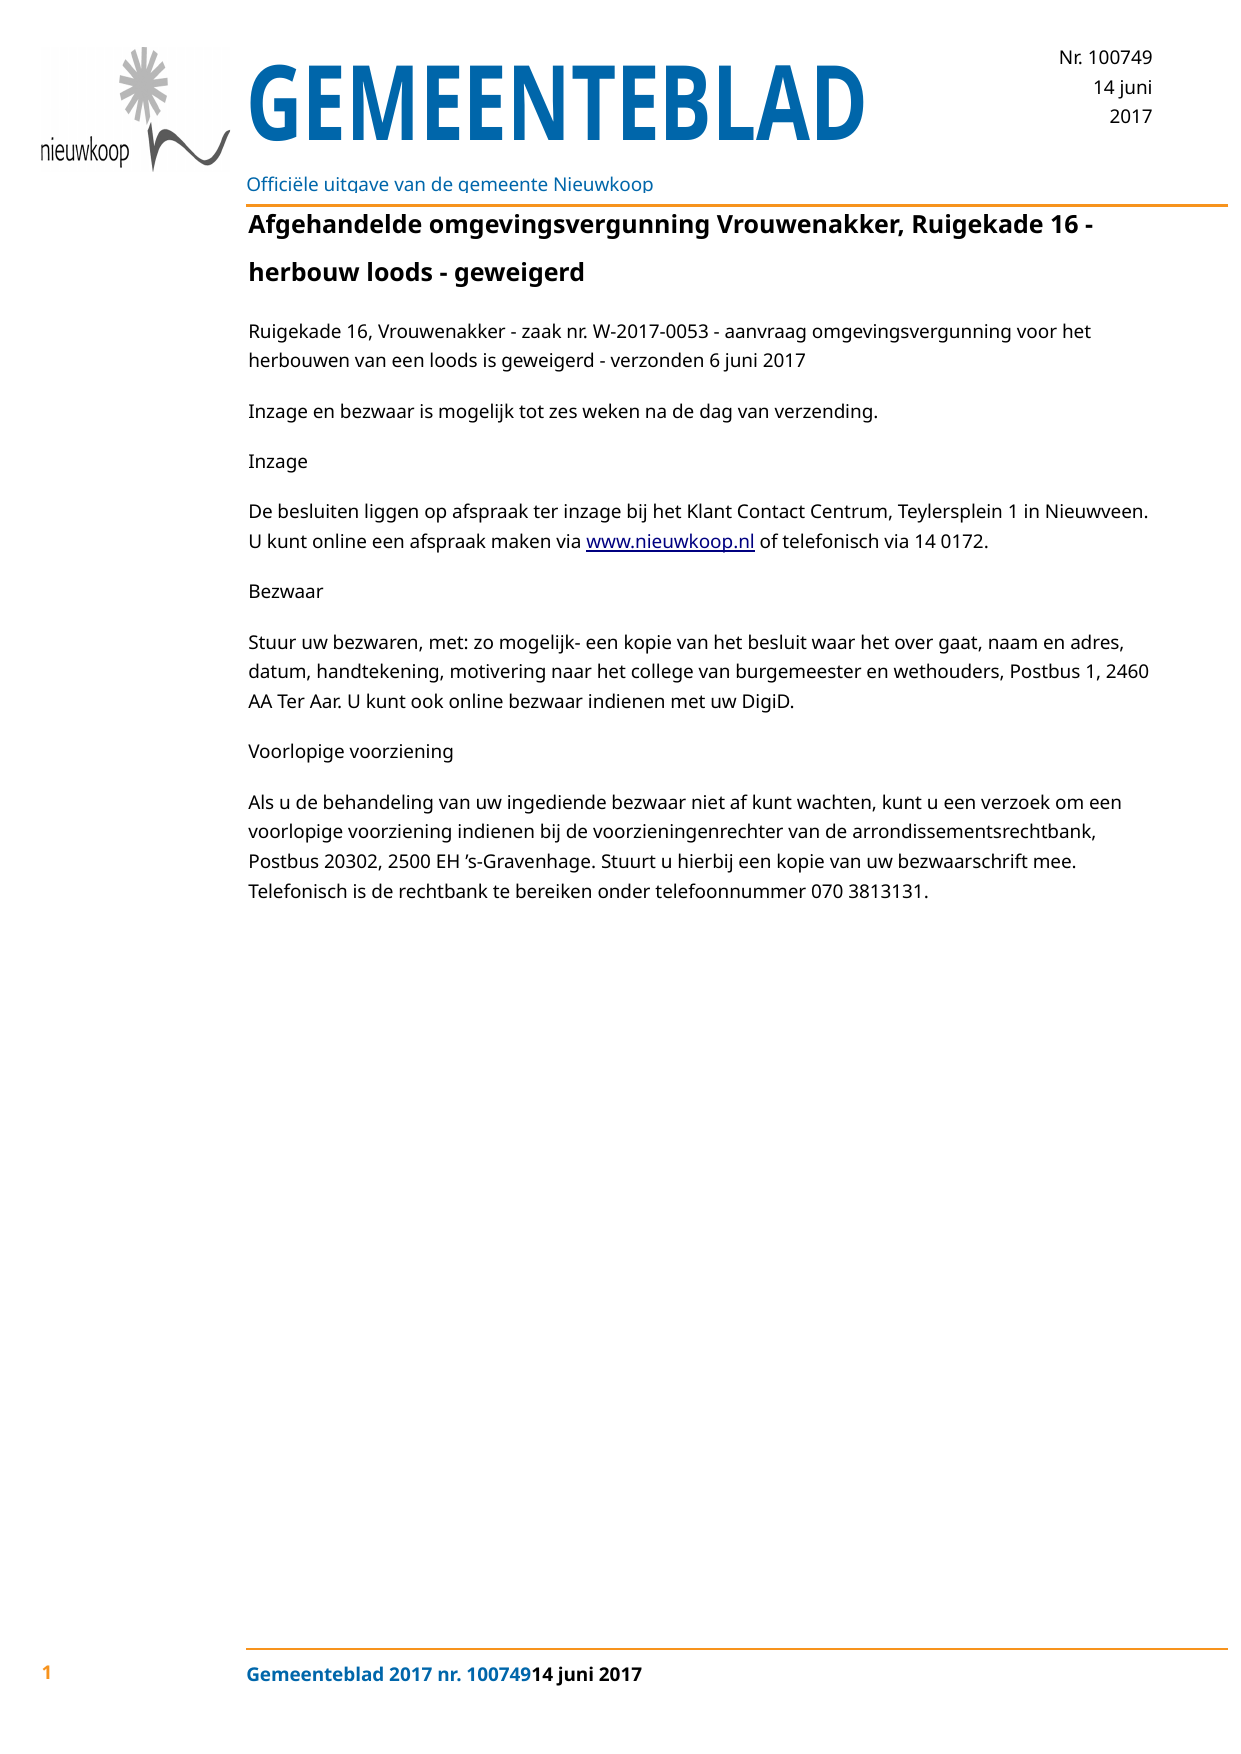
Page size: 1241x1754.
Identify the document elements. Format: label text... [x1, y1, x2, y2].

text Stuur uw bezwaren, met: zo mogelijk- een kopie van het besluit waar het over gaat, naam en adres, datum, handtekening, motivering naar het college van burgemeester en wethouders, Postbus 1, 2460 AA Ter Aar. U kunt ook online bezwaar indienen met uw DigiD. [248, 629, 1152, 714]
text Inzage [248, 448, 1152, 474]
text Als u de behandeling van uw ingediende bezwaar niet af kunt wachten, kunt u een verzoek om een voorlopige voorziening indienen bij de voorzieningenrechter van de arrondissementsrechtbank, Postbus 20302, 2500 EH ’s-Gravenhage. Stuurt u hierbij een kopie van uw bezwaarschrift mee. Telefonisch is de rechtbank te bereiken onder telefoonnummer 070 3813131. [248, 789, 1152, 904]
text Voorlopige voorziening [248, 739, 1152, 764]
text Ruigekade 16, Vrouwenakker - zaak nr. W-2017-0053 - aanvraag omgevingsvergunning voor het herbouwen van een loods is geweigerd - verzonden 6 juni 2017 [248, 318, 1152, 373]
picture [41, 47, 231, 172]
text De besluiten liggen op afspraak ter inzage bij het Klant Contact Centrum, Teylersplein 1 in Nieuwveen. U kunt online een afspraak maken via www.nieuwkoop.nl of telefonisch via 14 0172. [248, 499, 1152, 554]
text Afgehandelde omgevingsvergunning Vrouwenakker, Ruigekade 16 - herbouw loods - geweigerd [248, 207, 1152, 288]
text Inzage en bezwaar is mogelijk tot zes weken na de dag van verzending. [248, 398, 1152, 424]
text Bezwaar [248, 579, 1152, 604]
